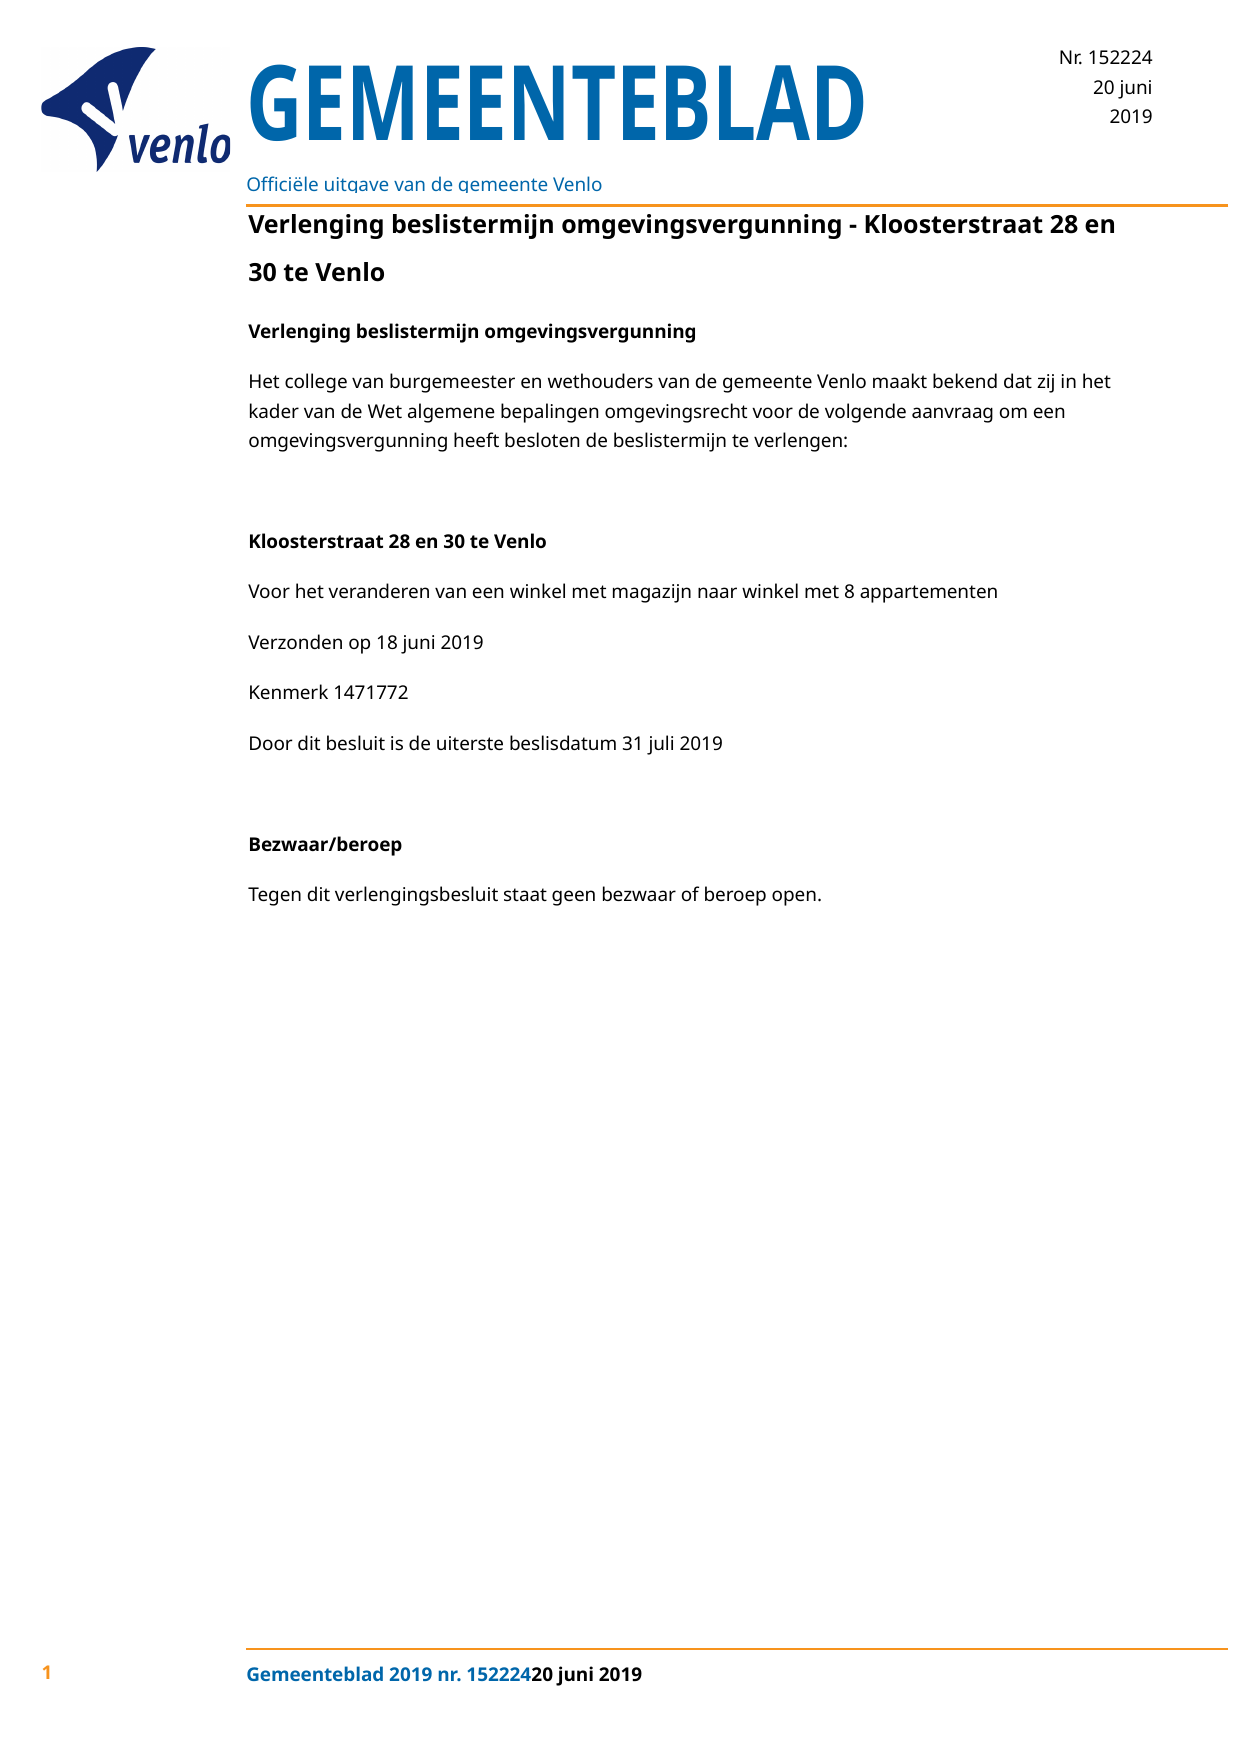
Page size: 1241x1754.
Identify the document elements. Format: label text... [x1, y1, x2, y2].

text Tegen dit verlengingsbesluit staat geen bezwaar of beroep open. [248, 881, 1152, 907]
text Verlenging beslistermijn omgevingsvergunning [248, 318, 1152, 344]
text Kloosterstraat 28 en 30 te Venlo [248, 528, 1152, 554]
picture [41, 47, 231, 172]
text Verlenging beslistermijn omgevingsvergunning - Kloosterstraat 28 en 30 te Venlo [248, 207, 1152, 288]
text Het college van burgemeester en wethouders van de gemeente Venlo maakt bekend dat zij in het kader van de Wet algemene bepalingen omgevingsrecht voor de volgende aanvraag om een omgevingsvergunning heeft besloten de beslistermijn te verlengen: [248, 368, 1152, 453]
text Verzonden op 18 juni 2019 [248, 629, 1152, 655]
text Kenmerk 1471772 [248, 679, 1152, 705]
text Door dit besluit is de uiterste beslisdatum 31 juli 2019 [248, 730, 1152, 756]
text Voor het veranderen van een winkel met magazijn naar winkel met 8 appartementen [248, 579, 1152, 604]
text Bezwaar/beroep [248, 831, 1152, 857]
